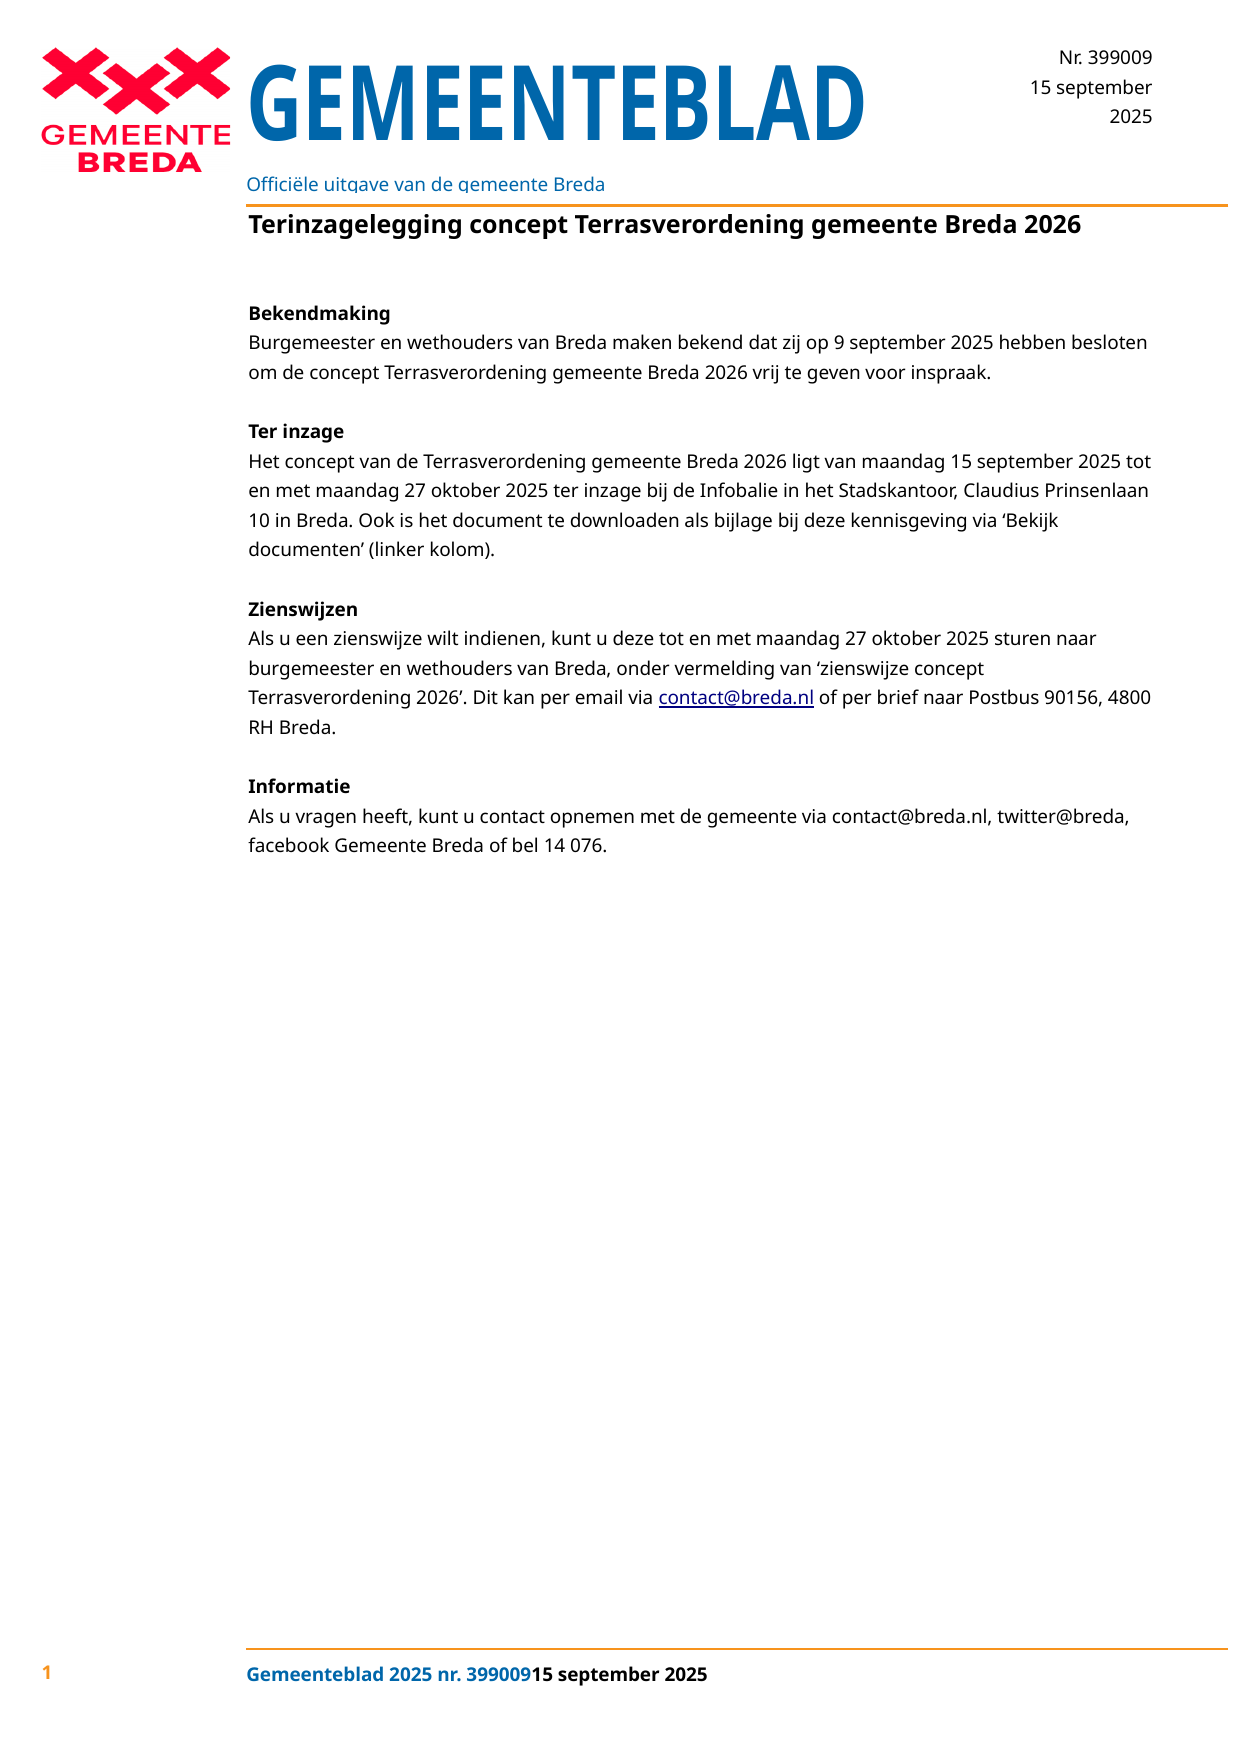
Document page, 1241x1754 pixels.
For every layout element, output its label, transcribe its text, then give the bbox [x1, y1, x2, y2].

text Bekendmaking [248, 300, 1152, 326]
text Als u vragen heeft, kunt u contact opnemen met de gemeente via contact@breda.nl, twitter@breda, facebook Gemeente Breda of bel 14 076. [248, 803, 1152, 858]
picture [41, 47, 231, 172]
text Terinzagelegging concept Terrasverordening gemeente Breda 2026 [248, 207, 1152, 241]
text Burgemeester en wethouders van Breda maken bekend dat zij op 9 september 2025 hebben besloten om de concept Terrasverordening gemeente Breda 2026 vrij te geven voor inspraak. [248, 329, 1152, 385]
text Als u een zienswijze wilt indienen, kunt u deze tot en met maandag 27 oktober 2025 sturen naar burgemeester en wethouders van Breda, onder vermelding van ‘zienswijze concept Terrasverordening 2026’. Dit kan per email via contact@breda.nl of per brief naar Postbus 90156, 4800 RH Breda. [248, 625, 1152, 740]
text Informatie [248, 773, 1152, 799]
text Het concept van de Terrasverordening gemeente Breda 2026 ligt van maandag 15 september 2025 tot en met maandag 27 oktober 2025 ter inzage bij de Infobalie in het Stadskantoor, Claudius Prinsenlaan 10 in Breda. Ook is het document te downloaden als bijlage bij deze kennisgeving via ‘Bekijk documenten’ (linker kolom). [248, 448, 1152, 562]
text Zienswijzen [248, 596, 1152, 621]
text Ter inzage [248, 418, 1152, 444]
